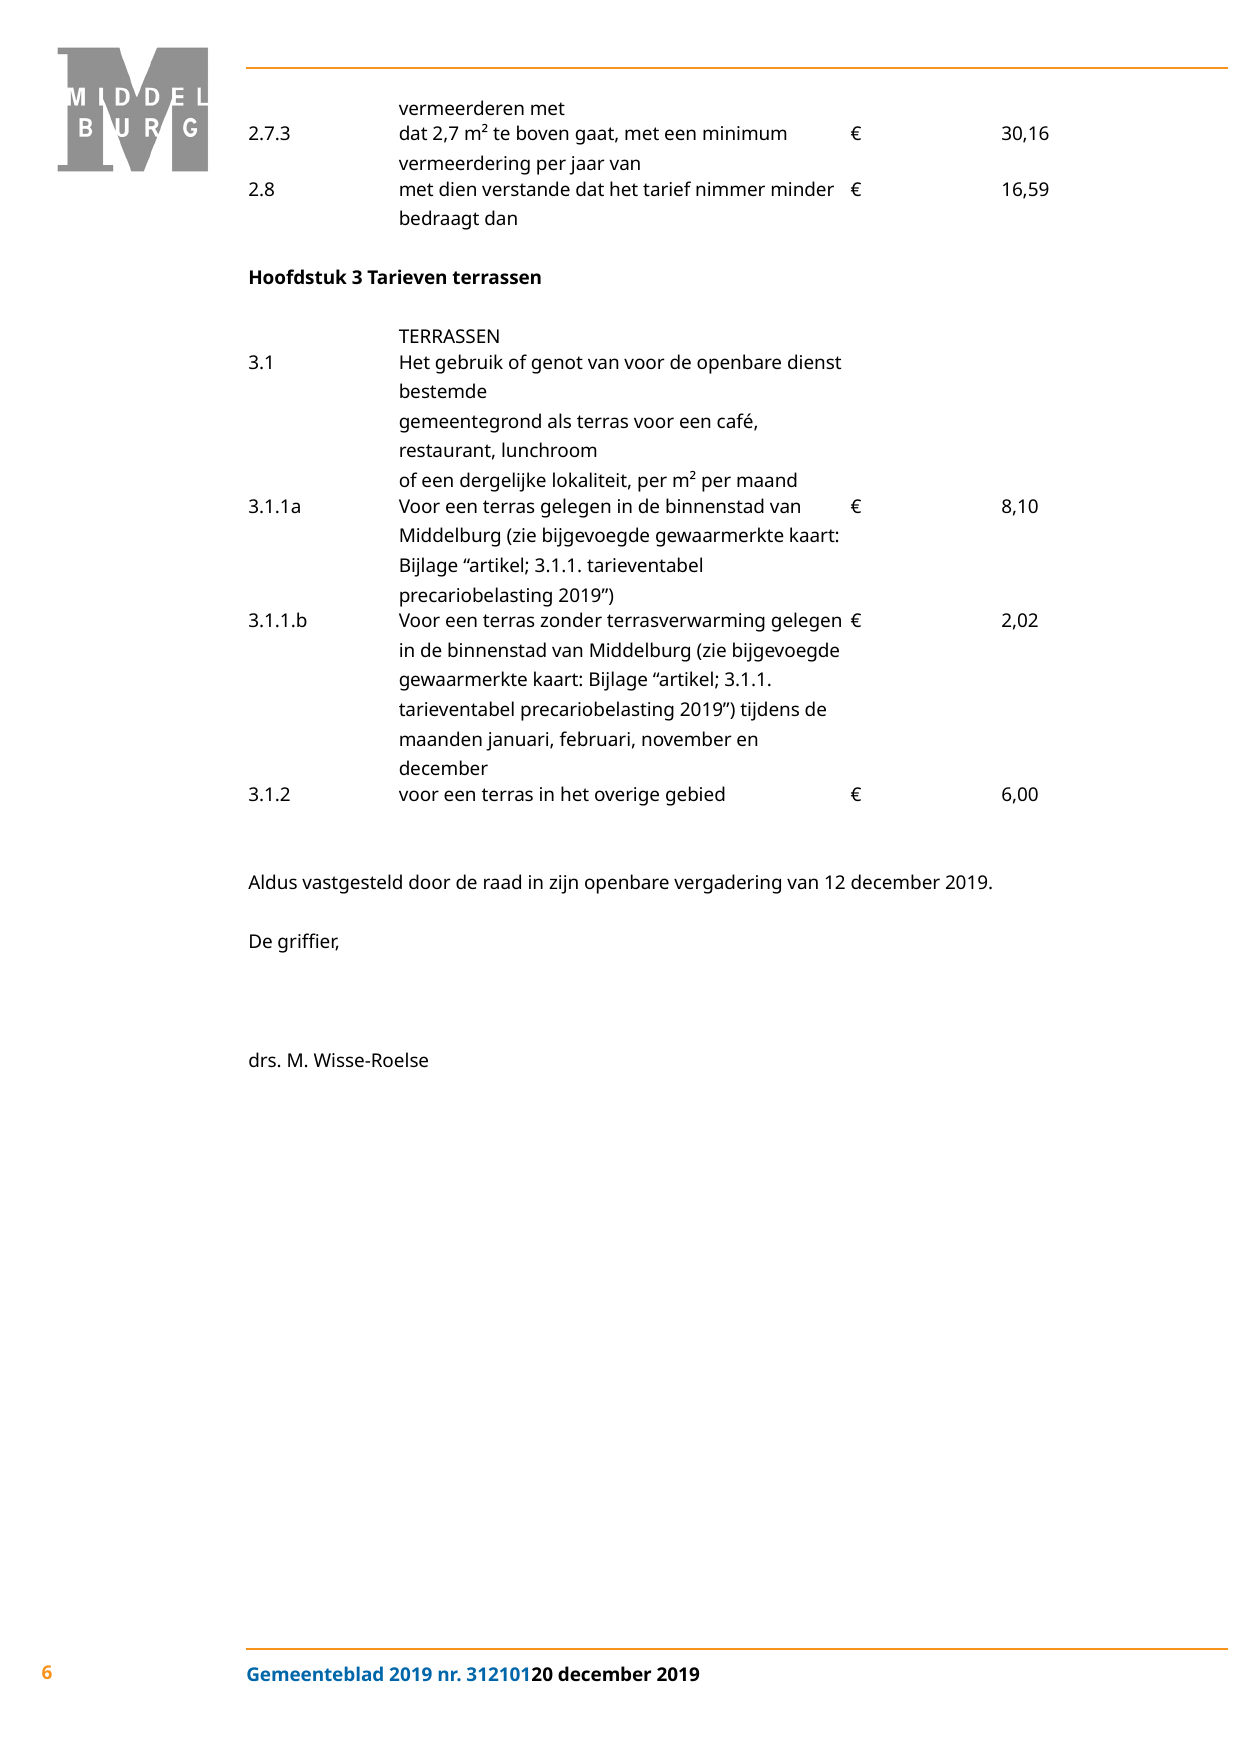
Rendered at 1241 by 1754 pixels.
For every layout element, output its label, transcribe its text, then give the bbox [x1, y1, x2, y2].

table_cell € [850, 781, 1001, 807]
table_cell [1001, 95, 1152, 121]
table_cell dat 2,7 m² te boven gaat, met een minimum vermeerdering per jaar van [399, 121, 850, 176]
table_header TERRASSEN [399, 323, 850, 349]
table_header [850, 323, 1001, 349]
table_cell 3.1.1.b [248, 608, 398, 781]
table_cell [248, 95, 398, 121]
table_cell 16,59 [1001, 176, 1152, 231]
table_cell 2.7.3 [248, 121, 398, 176]
table_cell 8,10 [1001, 493, 1152, 607]
table_cell met dien verstande dat het tarief nimmer minder bedraagt dan [399, 176, 850, 231]
text Aldus vastgesteld door de raad in zijn openbare vergadering van 12 december 2019. [248, 869, 1152, 895]
table_cell 3.1 [248, 349, 398, 493]
text De griffier, [248, 928, 1152, 954]
text drs. M. Wisse-Roelse [248, 1047, 1152, 1072]
table_cell [1001, 349, 1152, 493]
table_cell 2.8 [248, 176, 398, 231]
picture [41, 47, 231, 172]
table_cell Voor een terras zonder terrasverwarming gelegen in de binnenstad van Middelburg (zie bijgevoegde gewaarmerkte kaart: Bijlage “artikel; 3.1.1. tarieventabel precariobelasting 2019”) tijdens de maanden januari, februari, november en december [399, 608, 850, 781]
table_cell 3.1.1a [248, 493, 398, 607]
table_cell € [850, 176, 1001, 231]
table_cell Het gebruik of genot van voor de openbare dienst bestemde gemeentegrond als terras voor een café, restaurant, lunchroom of een dergelijke lokaliteit, per m² per maand [399, 349, 850, 493]
table_cell vermeerderen met [399, 95, 850, 121]
table_cell 6,00 [1001, 781, 1152, 807]
table_cell € [850, 121, 1001, 176]
table_cell [850, 349, 1001, 493]
table_cell 2,02 [1001, 608, 1152, 781]
text Hoofdstuk 3 Tarieven terrassen [248, 264, 1152, 290]
table_cell € [850, 493, 1001, 607]
table_cell voor een terras in het overige gebied [399, 781, 850, 807]
table_header [248, 323, 398, 349]
table_cell 30,16 [1001, 121, 1152, 176]
table_cell Voor een terras gelegen in de binnenstad van Middelburg (zie bijgevoegde gewaarmerkte kaart: Bijlage “artikel; 3.1.1. tarieventabel precariobelasting 2019”) [399, 493, 850, 607]
table_cell € [850, 608, 1001, 781]
table_header [1001, 323, 1152, 349]
table_cell [850, 95, 1001, 121]
table_cell 3.1.2 [248, 781, 398, 807]
